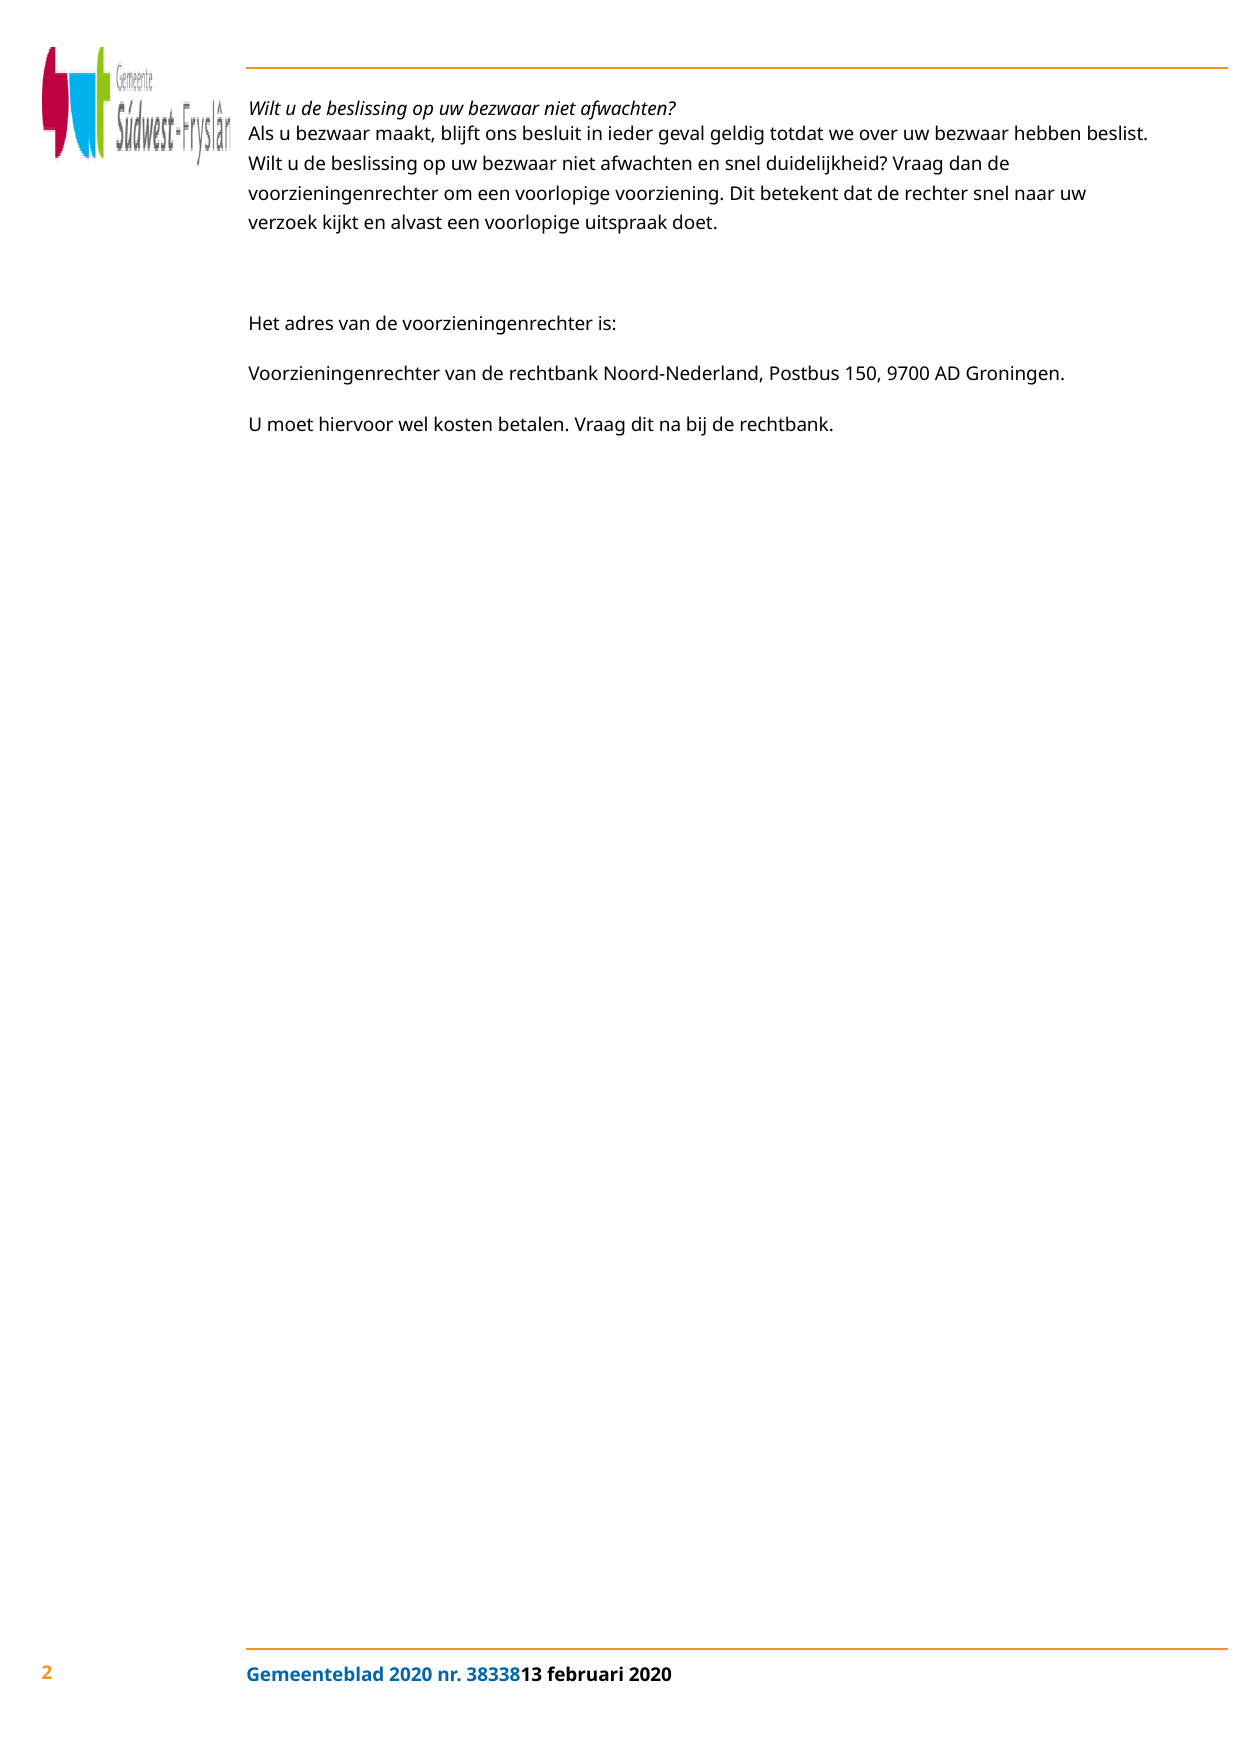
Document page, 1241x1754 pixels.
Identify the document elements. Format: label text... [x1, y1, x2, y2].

text U moet hiervoor wel kosten betalen. Vraag dit na bij de rechtbank. [248, 411, 1152, 437]
text Voorzieningenrechter van de rechtbank Noord-Nederland, Postbus 150, 9700 AD Groningen. [248, 361, 1152, 386]
text Als u bezwaar maakt, blijft ons besluit in ieder geval geldig totdat we over uw bezwaar hebben beslist. Wilt u de beslissing op uw bezwaar niet afwachten en snel duidelijkheid? Vraag dan de voorzieningenrechter om een voorlopige voorziening. Dit betekent dat de rechter snel naar uw verzoek kijkt en alvast een voorlopige uitspraak doet. [248, 121, 1152, 235]
text Het adres van de voorzieningenrechter is: [248, 310, 1152, 336]
picture [41, 47, 231, 172]
text Wilt u de beslissing op uw bezwaar niet afwachten? [248, 95, 1152, 121]
